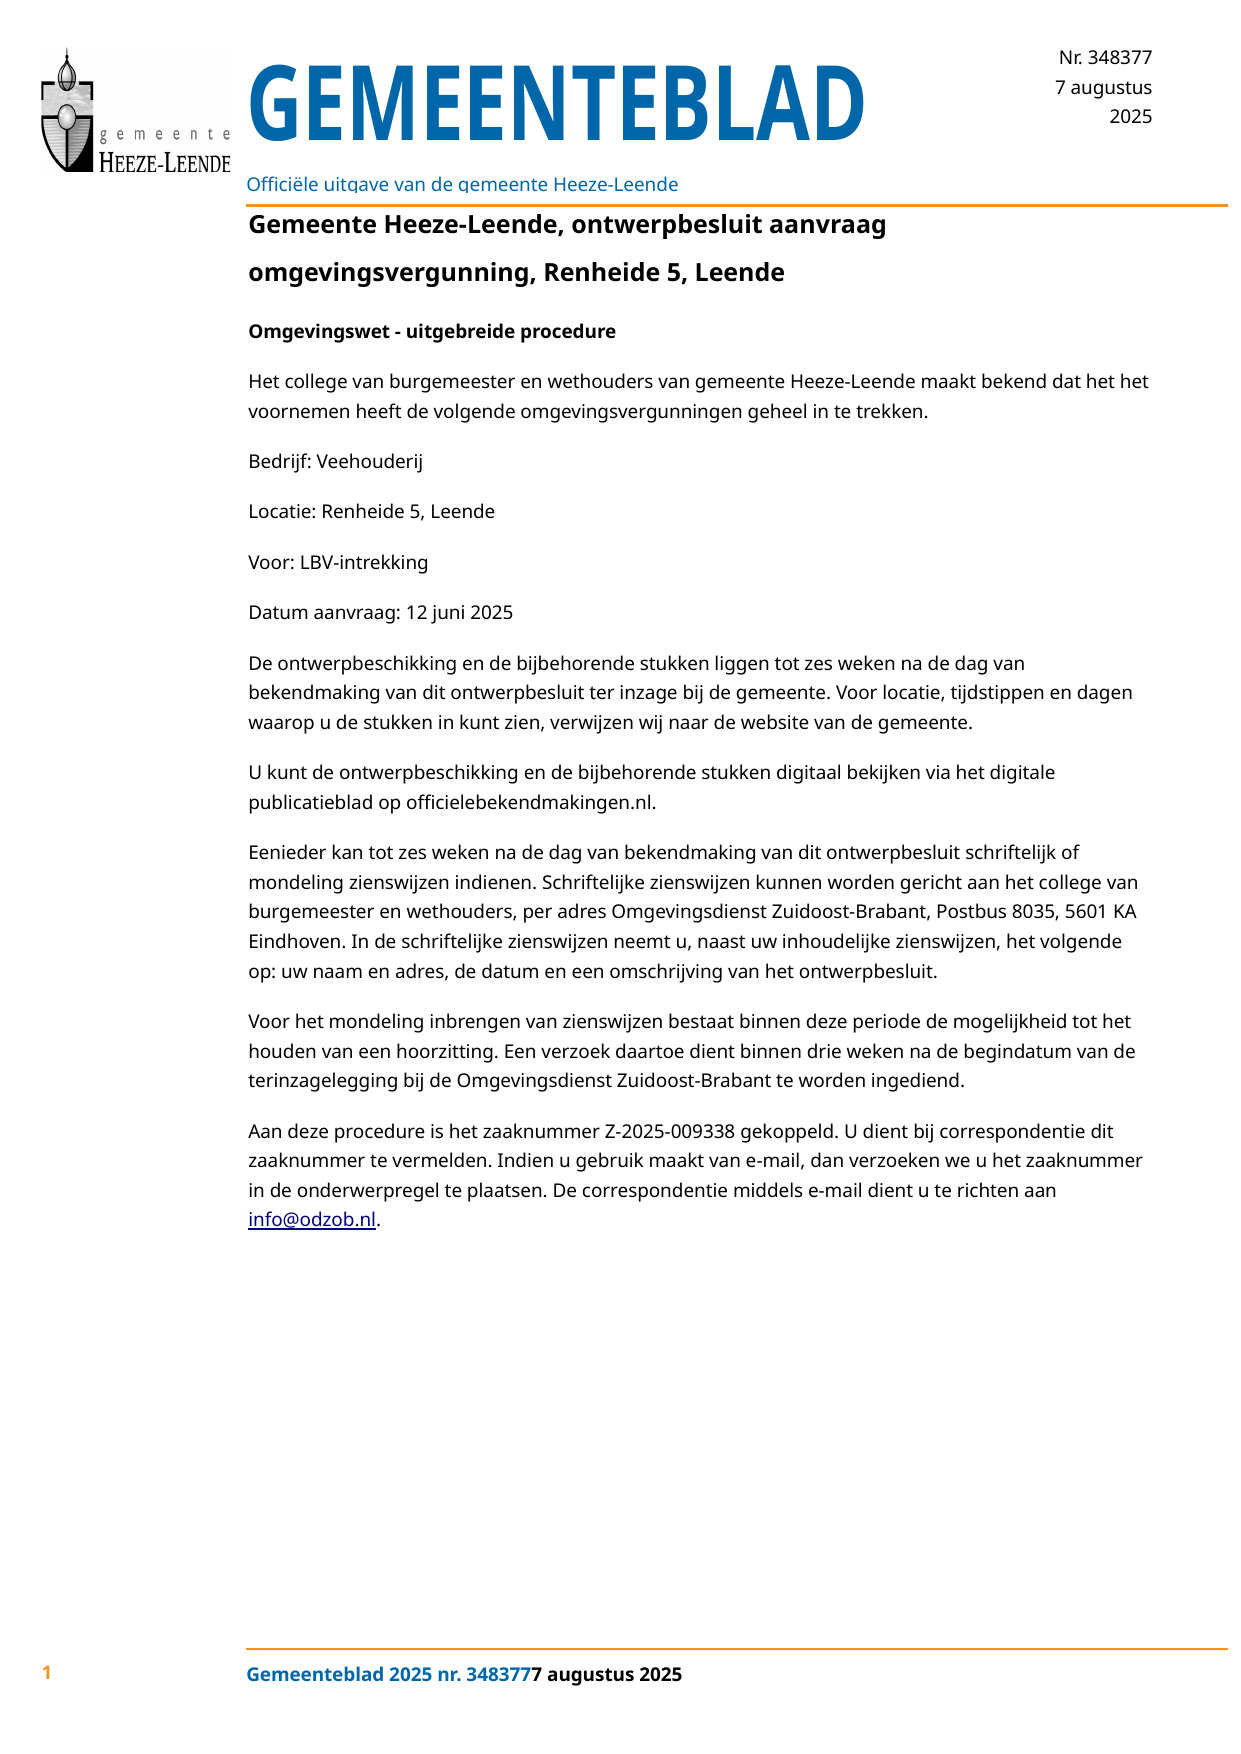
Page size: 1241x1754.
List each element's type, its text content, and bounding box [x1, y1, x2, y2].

text De ontwerpbeschikking en de bijbehorende stukken liggen tot zes weken na de dag van bekendmaking van dit ontwerpbesluit ter inzage bij de gemeente. Voor locatie, tijdstippen en dagen waarop u de stukken in kunt zien, verwijzen wij naar de website van de gemeente. [248, 650, 1152, 735]
text Omgevingswet - uitgebreide procedure [248, 318, 1152, 344]
text Gemeente Heeze-Leende, ontwerpbesluit aanvraag omgevingsvergunning, Renheide 5, Leende [248, 207, 1152, 288]
text Bedrijf: Veehouderij [248, 448, 1152, 474]
picture [41, 47, 231, 172]
text Voor het mondeling inbrengen van zienswijzen bestaat binnen deze periode de mogelijkheid tot het houden van een hoorzitting. Een verzoek daartoe dient binnen drie weken na de begindatum van de terinzagelegging bij de Omgevingsdienst Zuidoost-Brabant te worden ingediend. [248, 1008, 1152, 1093]
text U kunt de ontwerpbeschikking en de bijbehorende stukken digitaal bekijken via het digitale publicatieblad op officielebekendmakingen.nl. [248, 759, 1152, 815]
text Voor: LBV-intrekking [248, 549, 1152, 575]
text Datum aanvraag: 12 juni 2025 [248, 599, 1152, 625]
text Locatie: Renheide 5, Leende [248, 499, 1152, 524]
text Aan deze procedure is het zaaknummer Z-2025-009338 gekoppeld. U dient bij correspondentie dit zaaknummer te vermelden. Indien u gebruik maakt van e-mail, dan verzoeken we u het zaaknummer in de onderwerpregel te plaatsen. De correspondentie middels e-mail dient u te richten aan info@odzob.nl. [248, 1118, 1152, 1232]
text Het college van burgemeester en wethouders van gemeente Heeze-Leende maakt bekend dat het het voornemen heeft de volgende omgevingsvergunningen geheel in te trekken. [248, 368, 1152, 424]
text Eenieder kan tot zes weken na de dag van bekendmaking van dit ontwerpbesluit schriftelijk of mondeling zienswijzen indienen. Schriftelijke zienswijzen kunnen worden gericht aan het college van burgemeester en wethouders, per adres Omgevingsdienst Zuidoost-Brabant, Postbus 8035, 5601 KA Eindhoven. In de schriftelijke zienswijzen neemt u, naast uw inhoudelijke zienswijzen, het volgende op: uw naam en adres, de datum en een omschrijving van het ontwerpbesluit. [248, 839, 1152, 984]
